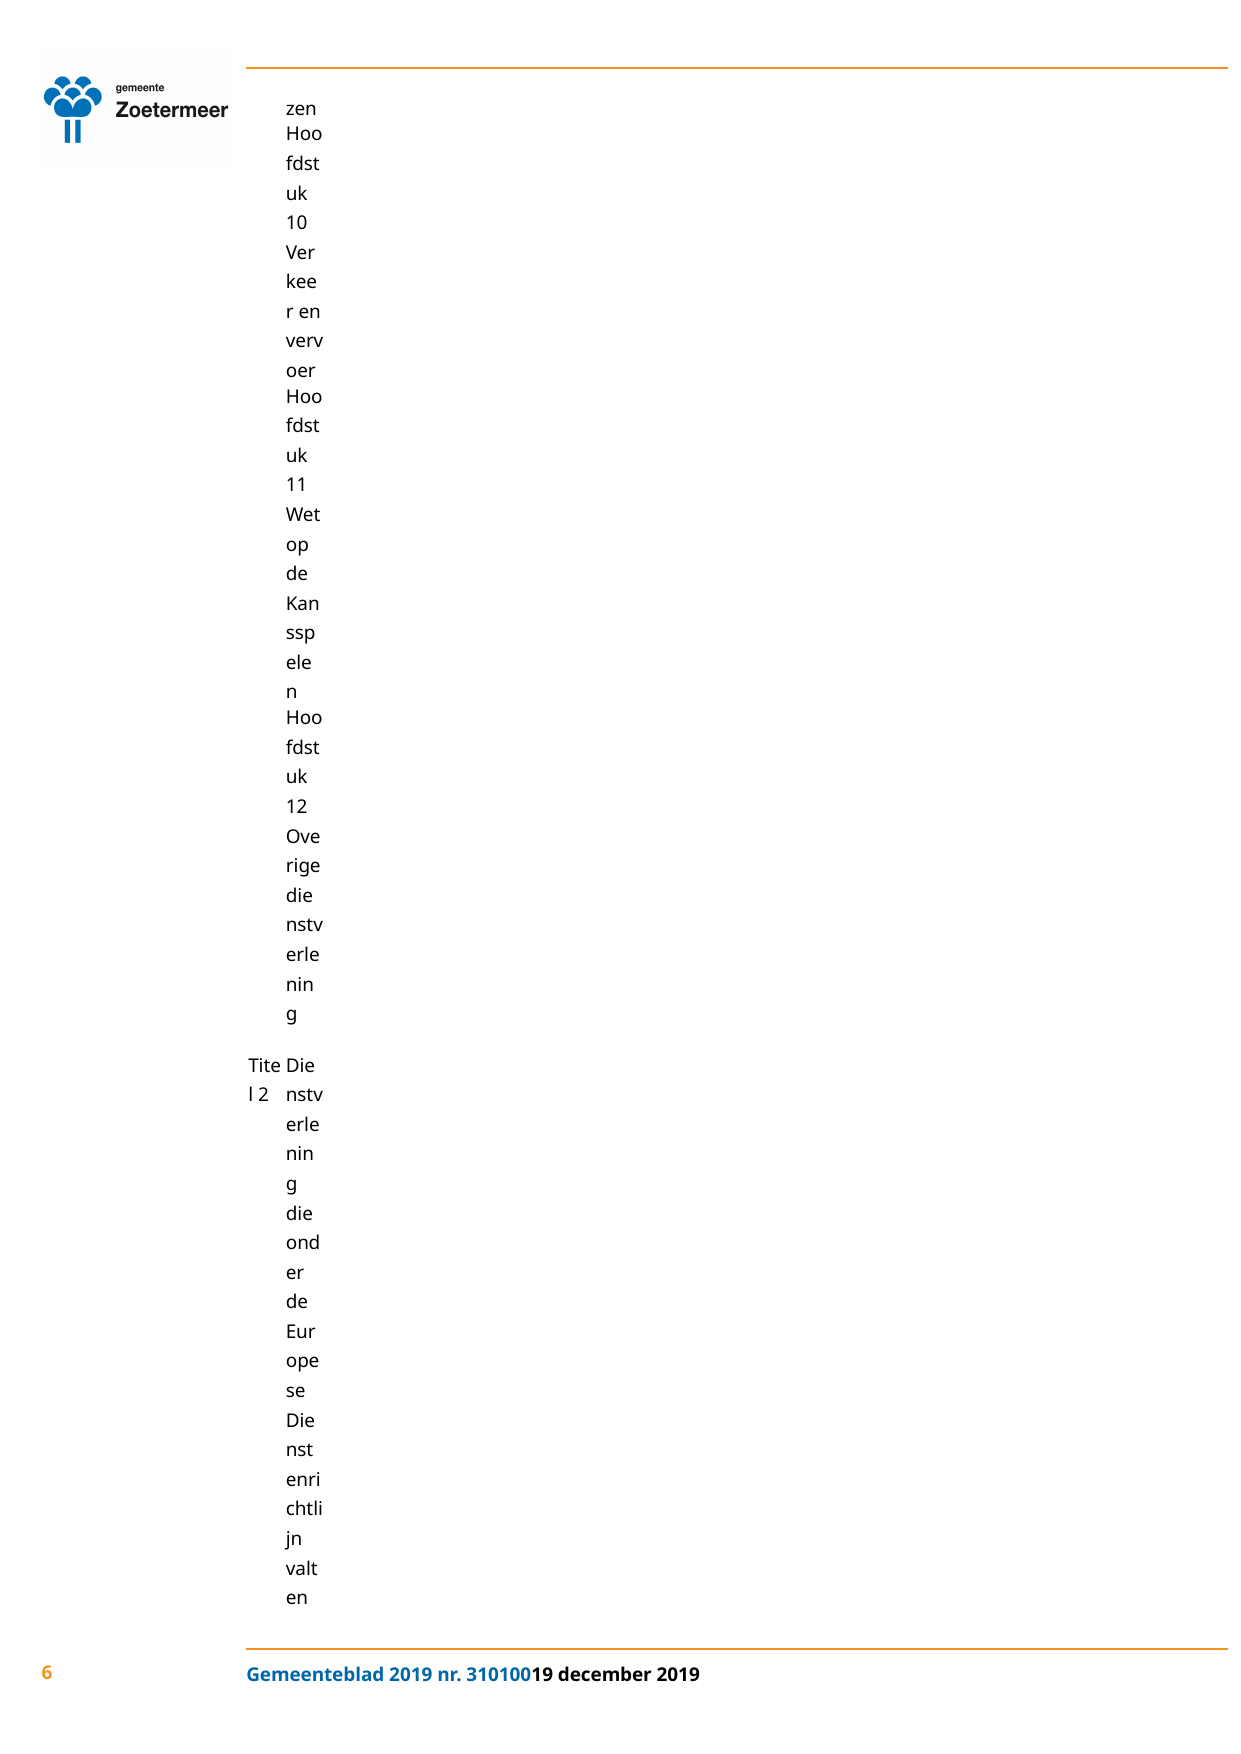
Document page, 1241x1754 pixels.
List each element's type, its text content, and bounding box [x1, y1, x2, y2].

table_cell [361, 1052, 398, 1610]
table_cell [323, 1026, 361, 1052]
table_cell Hoofdstuk 11 Wet op de Kansspelen [286, 383, 323, 704]
table_cell [286, 1026, 323, 1052]
table_cell [361, 121, 398, 383]
table_cell Hoofdstuk 10 Verkeer en vervoer [286, 121, 323, 383]
table_cell [248, 383, 286, 704]
table_cell zen [286, 95, 323, 121]
table_cell Dienstverlening die onder de Europese Dienstenrichtlijn valt en [286, 1052, 323, 1610]
table_cell [248, 95, 286, 121]
table_cell [323, 121, 361, 383]
table_cell [361, 1026, 398, 1052]
table_cell [361, 383, 398, 704]
table_cell Titel 2 [248, 1052, 286, 1610]
table_cell [361, 705, 398, 1026]
table_cell [323, 95, 361, 121]
table_cell [248, 705, 286, 1026]
table_cell [323, 705, 361, 1026]
table_cell [248, 1026, 286, 1052]
table_cell [323, 383, 361, 704]
table_cell [248, 121, 286, 383]
table_cell Hoofdstuk 12 Overige dienstverlening [286, 705, 323, 1026]
picture [41, 47, 231, 172]
table_cell [361, 95, 398, 121]
table_cell [323, 1052, 361, 1610]
